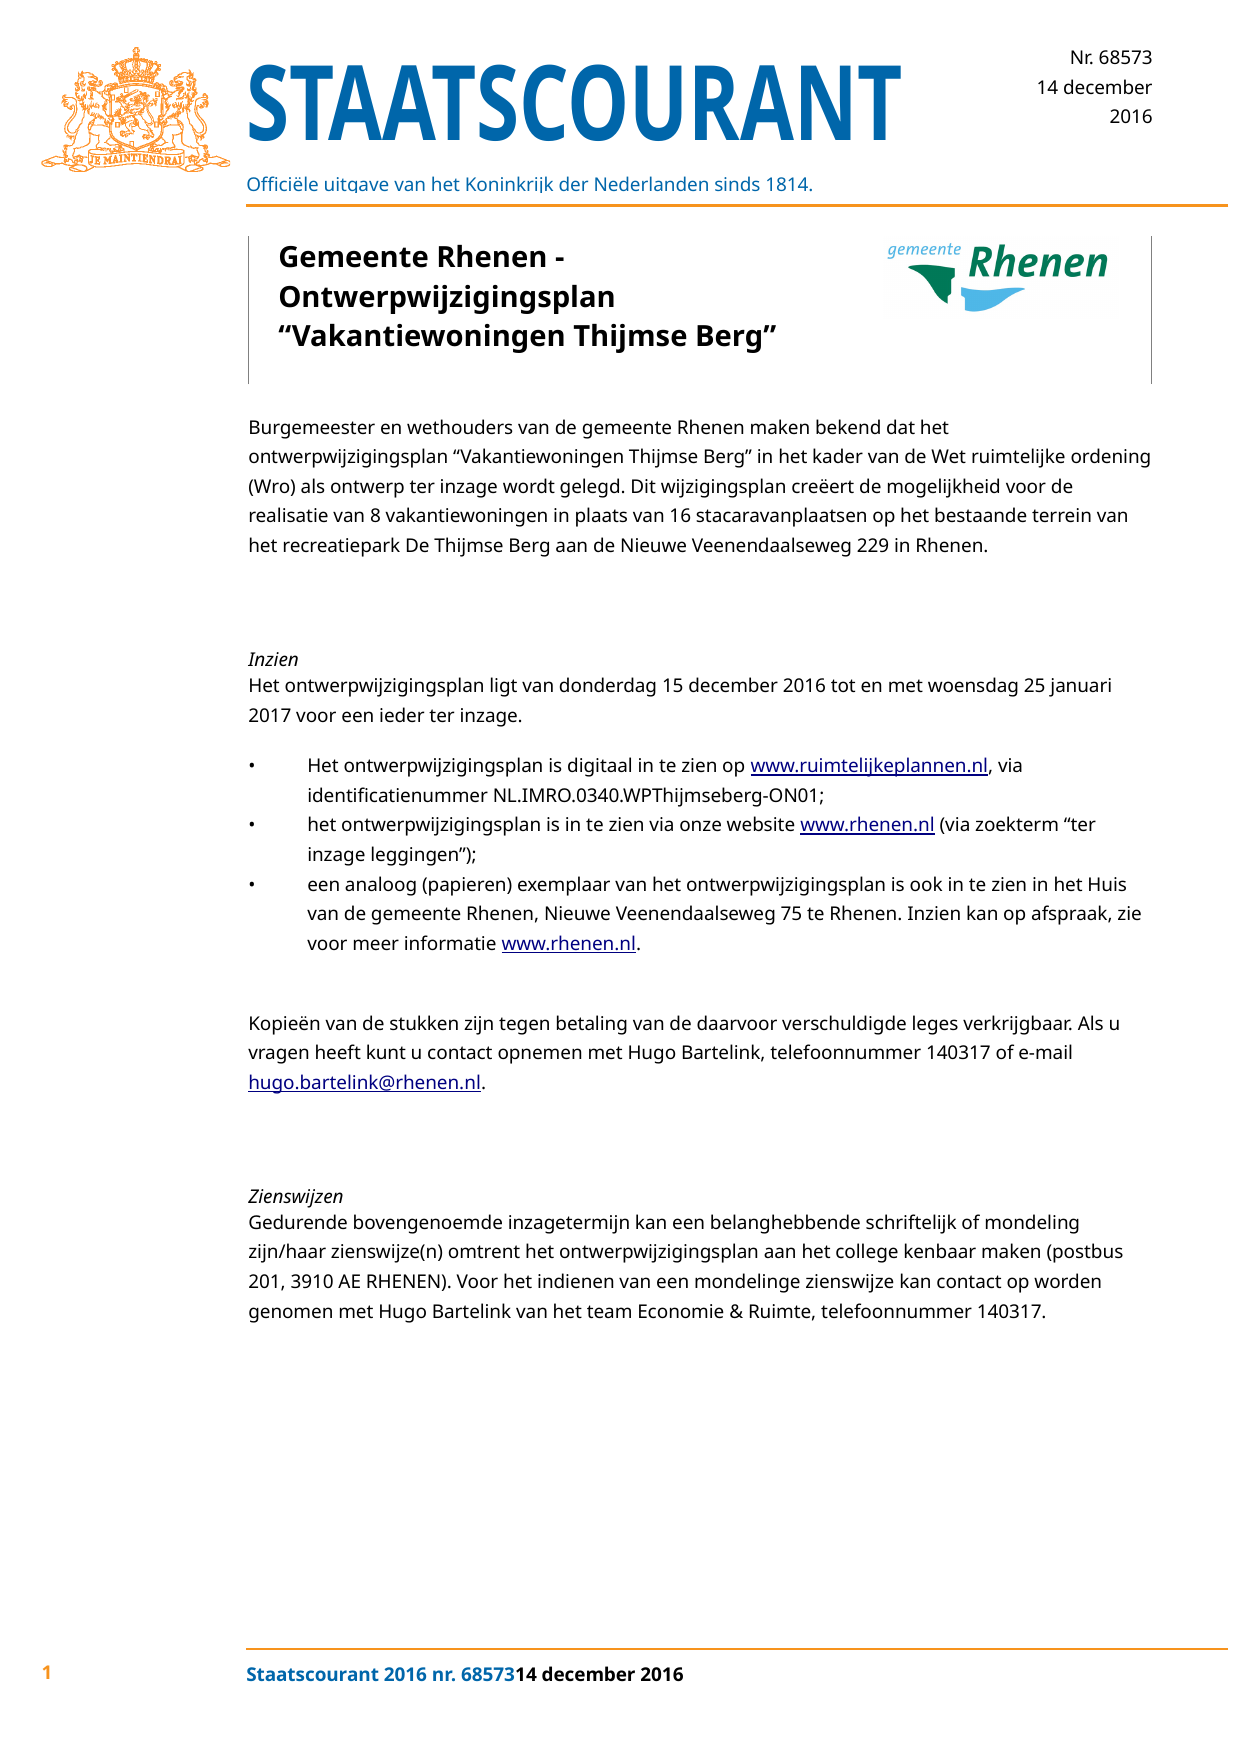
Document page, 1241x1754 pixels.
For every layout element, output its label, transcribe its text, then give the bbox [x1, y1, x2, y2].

picture [882, 236, 1119, 319]
text Burgemeester en wethouders van de gemeente Rhenen maken bekend dat het ontwerpwijzigingsplan “Vakantiewoningen Thijmse Berg” in het kader van de Wet ruimtelijke ordening (Wro) als ontwerp ter inzage wordt gelegd. Dit wijzigingsplan creëert de mogelijkheid voor de realisatie van 8 vakantiewoningen in plaats van 16 stacaravanplaatsen op het bestaande terrein van het recreatiepark De Thijmse Berg aan de Nieuwe Veenendaalseweg 229 in Rhenen. [248, 414, 1152, 558]
text Het ontwerpwijzigingsplan ligt van donderdag 15 december 2016 tot en met woensdag 25 januari 2017 voor een ieder ter inzage. [248, 672, 1152, 728]
picture [41, 47, 231, 172]
table_header Gemeente Rhenen - Ontwerpwijzigingsplan “Vakantiewoningen Thijmse Berg” [249, 236, 850, 384]
table_header [850, 236, 1151, 384]
list Het ontwerpwijzigingsplan is digitaal in te zien op www.ruimtelijkeplannen.nl, via identificatienummer NL.IMRO.0340.WPThijmseberg-ON01; [248, 752, 1152, 808]
text Kopieën van de stukken zijn tegen betaling van de daarvoor verschuldigde leges verkrijgbaar. Als u vragen heeft kunt u contact opnemen met Hugo Bartelink, telefoonnummer 140317 of e-mail hugo.bartelink@rhenen.nl. [248, 1010, 1152, 1095]
text Gedurende bovengenoemde inzagetermijn kan een belanghebbende schriftelijk of mondeling zijn/haar zienswijze(n) omtrent het ontwerpwijzigingsplan aan het college kenbaar maken (postbus 201, 3910 AE RHENEN). Voor het indienen van een mondelinge zienswijze kan contact op worden genomen met Hugo Bartelink van het team Economie & Ruimte, telefoonnummer 140317. [248, 1209, 1152, 1324]
text Inzien [248, 647, 1152, 672]
list het ontwerpwijzigingsplan is in te zien via onze website www.rhenen.nl (via zoekterm “ter inzage leggingen”); [248, 812, 1152, 867]
list een analoog (papieren) exemplaar van het ontwerpwijzigingsplan is ook in te zien in het Huis van de gemeente Rhenen, Nieuwe Veenendaalseweg 75 te Rhenen. Inzien kan op afspraak, zie voor meer informatie www.rhenen.nl. [248, 871, 1152, 956]
text Zienswijzen [248, 1183, 1152, 1209]
